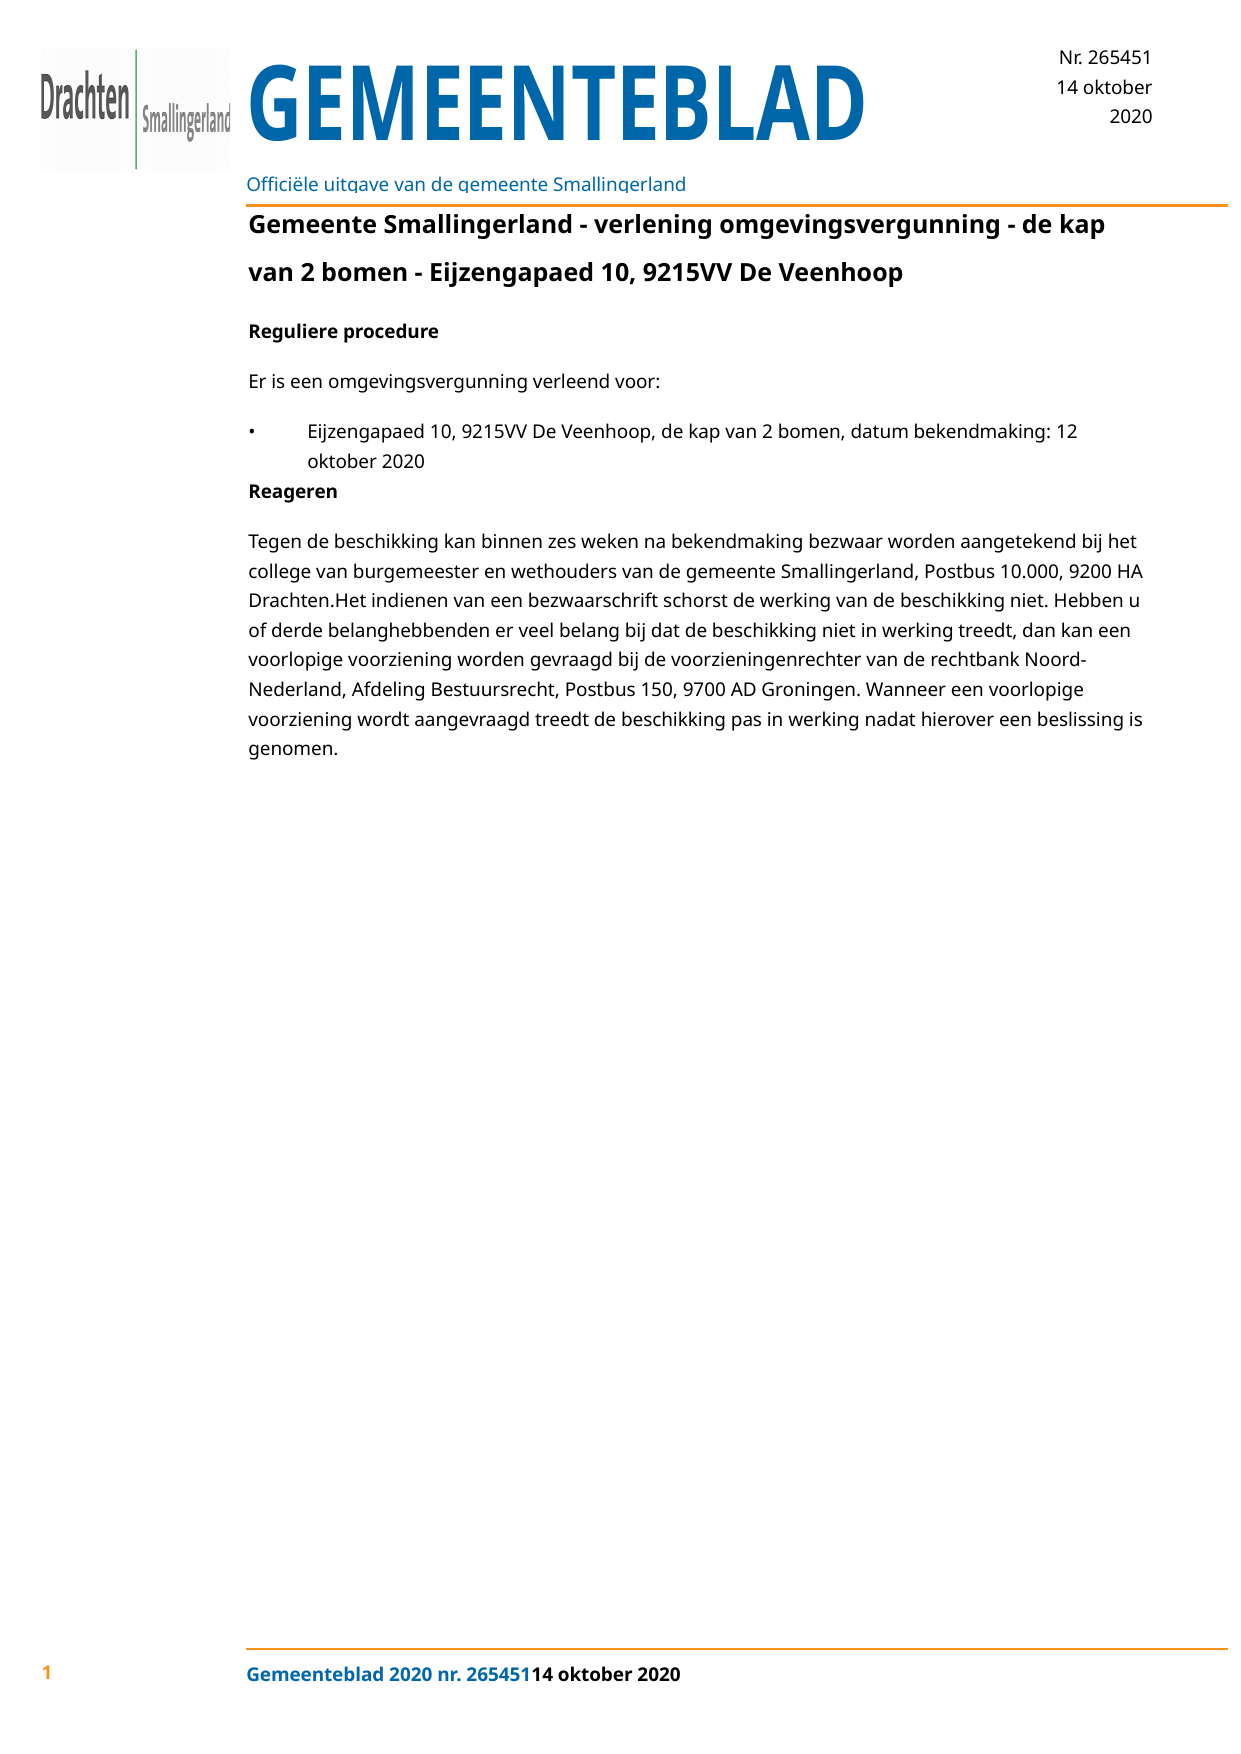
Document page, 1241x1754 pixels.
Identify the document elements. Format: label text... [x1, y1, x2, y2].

text Reguliere procedure [248, 318, 1152, 344]
picture [41, 47, 231, 172]
text Tegen de beschikking kan binnen zes weken na bekendmaking bezwaar worden aangetekend bij het college van burgemeester en wethouders van de gemeente Smallingerland, Postbus 10.000, 9200 HA Drachten.Het indienen van een bezwaarschrift schorst de werking van de beschikking niet. Hebben u of derde belanghebbenden er veel belang bij dat de beschikking niet in werking treedt, dan kan een voorlopige voorziening worden gevraagd bij de voorzieningenrechter van de rechtbank Noord-Nederland, Afdeling Bestuursrecht, Postbus 150, 9700 AD Groningen. Wanneer een voorlopige voorziening wordt aangevraagd treedt de beschikking pas in werking nadat hierover een beslissing is genomen. [248, 528, 1152, 761]
text Reageren [248, 478, 1152, 504]
text Er is een omgevingsvergunning verleend voor: [248, 368, 1152, 394]
list Eijzengapaed 10, 9215VV De Veenhoop, de kap van 2 bomen, datum bekendmaking: 12 oktober 2020 [248, 419, 1152, 474]
text Gemeente Smallingerland - verlening omgevingsvergunning - de kap van 2 bomen - Eijzengapaed 10, 9215VV De Veenhoop [248, 207, 1152, 288]
